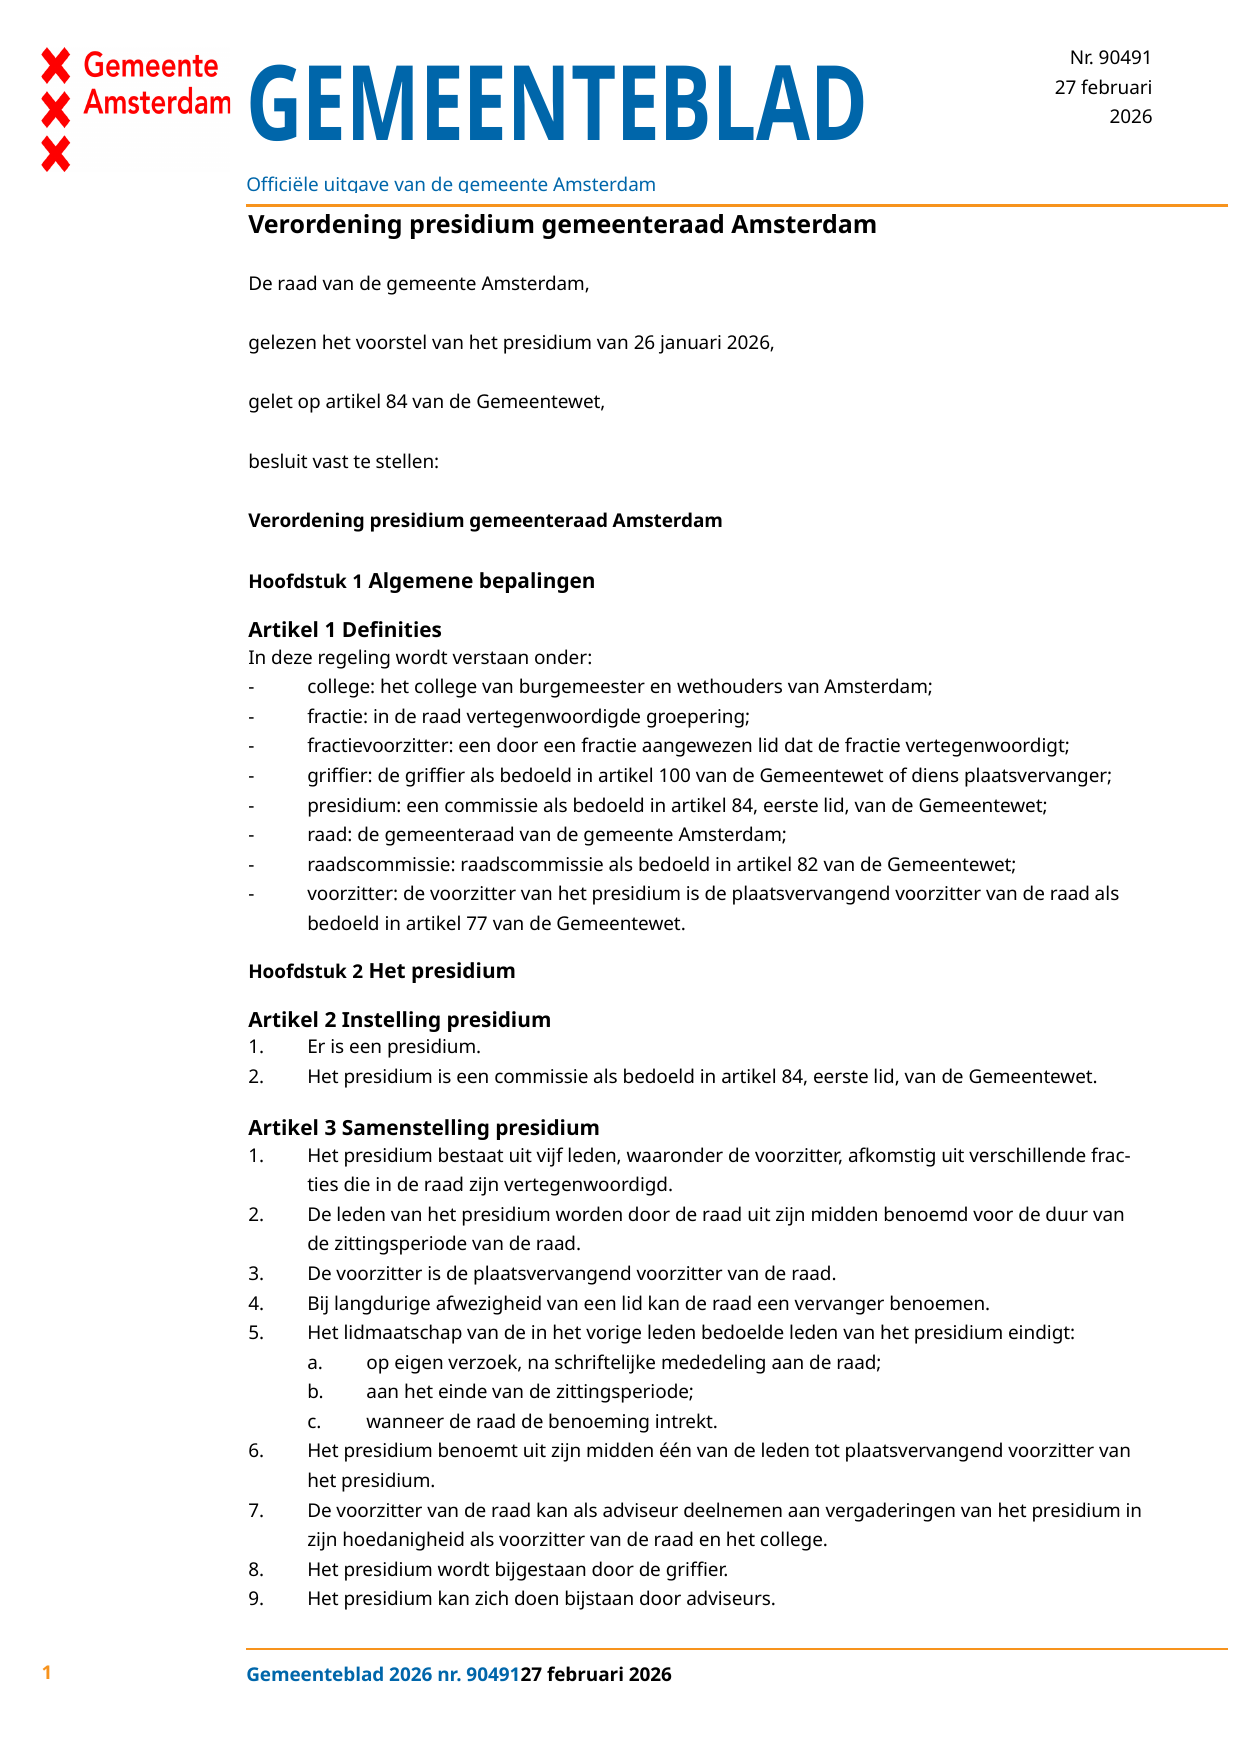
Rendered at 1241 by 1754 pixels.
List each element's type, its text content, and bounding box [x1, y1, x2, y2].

list aan het einde van de zittingsperiode; [307, 1378, 1152, 1404]
text Artikel 3 Samenstelling presidium [248, 1113, 1152, 1142]
text Artikel 2 Instelling presidium [248, 1005, 1152, 1033]
text Hoofdstuk 1 Algemene bepalingen [248, 566, 1152, 594]
list Het lidmaatschap van de in het vorige leden bedoelde leden van het presidium eindigt: [248, 1319, 1152, 1345]
text De raad van de gemeente Amsterdam, [248, 270, 1152, 296]
list Het presidium benoemt uit zijn midden één van de leden tot plaatsvervangend voorzitter van het presidium. [248, 1438, 1152, 1493]
text Artikel 1 Definities [248, 615, 1152, 644]
list fractievoorzitter: een door een fractie aangewezen lid dat de fractie vertegenwoordigt; [248, 733, 1152, 758]
list raad: de gemeenteraad van de gemeente Amsterdam; [248, 821, 1152, 847]
list Er is een presidium. [248, 1033, 1152, 1059]
text besluit vast te stellen: [248, 448, 1152, 473]
list griffier: de griffier als bedoeld in artikel 100 van de Gemeentewet of diens plaatsvervanger; [248, 762, 1152, 788]
text gelet op artikel 84 van de Gemeentewet, [248, 389, 1152, 414]
list De leden van het presidium worden door de raad uit zijn midden benoemd voor de duur van de zittingsperiode van de raad. [248, 1201, 1152, 1256]
list wanneer de raad de benoeming intrekt. [307, 1408, 1152, 1434]
list Het presidium is een commissie als bedoeld in artikel 84, eerste lid, van de Gemeentewet. [248, 1063, 1152, 1089]
text Hoofdstuk 2 Het presidium [248, 956, 1152, 984]
list De voorzitter van de raad kan als adviseur deelnemen aan vergaderingen van het presidium in zijn hoedanigheid als voorzitter van de raad en het college. [248, 1497, 1152, 1552]
list Het presidium bestaat uit vijf leden, waaronder de voorzitter, afkomstig uit verschillende frac-ties die in de raad zijn vertegenwoordigd. [248, 1142, 1152, 1197]
text gelezen het voorstel van het presidium van 26 januari 2026, [248, 329, 1152, 355]
list college: het college van burgemeester en wethouders van Amsterdam; [248, 673, 1152, 699]
text Verordening presidium gemeenteraad Amsterdam [248, 507, 1152, 533]
list voorzitter: de voorzitter van het presidium is de plaatsvervangend voorzitter van de raad als bedoeld in artikel 77 van de Gemeentewet. [248, 881, 1152, 936]
list raadscommissie: raadscommissie als bedoeld in artikel 82 van de Gemeentewet; [248, 851, 1152, 877]
list fractie: in de raad vertegenwoordigde groepering; [248, 703, 1152, 729]
list Het presidium kan zich doen bijstaan door adviseurs. [248, 1586, 1152, 1611]
list Het presidium wordt bijgestaan door de griffier. [248, 1556, 1152, 1582]
picture [41, 47, 231, 172]
list De voorzitter is de plaatsvervangend voorzitter van de raad. [248, 1260, 1152, 1286]
text In deze regeling wordt verstaan onder: [248, 644, 1152, 669]
list op eigen verzoek, na schriftelijke mededeling aan de raad; [307, 1349, 1152, 1375]
text Verordening presidium gemeenteraad Amsterdam [248, 207, 1152, 241]
list presidium: een commissie als bedoeld in artikel 84, eerste lid, van de Gemeentewet; [248, 792, 1152, 817]
list Bij langdurige afwezigheid van een lid kan de raad een vervanger benoemen. [248, 1290, 1152, 1316]
